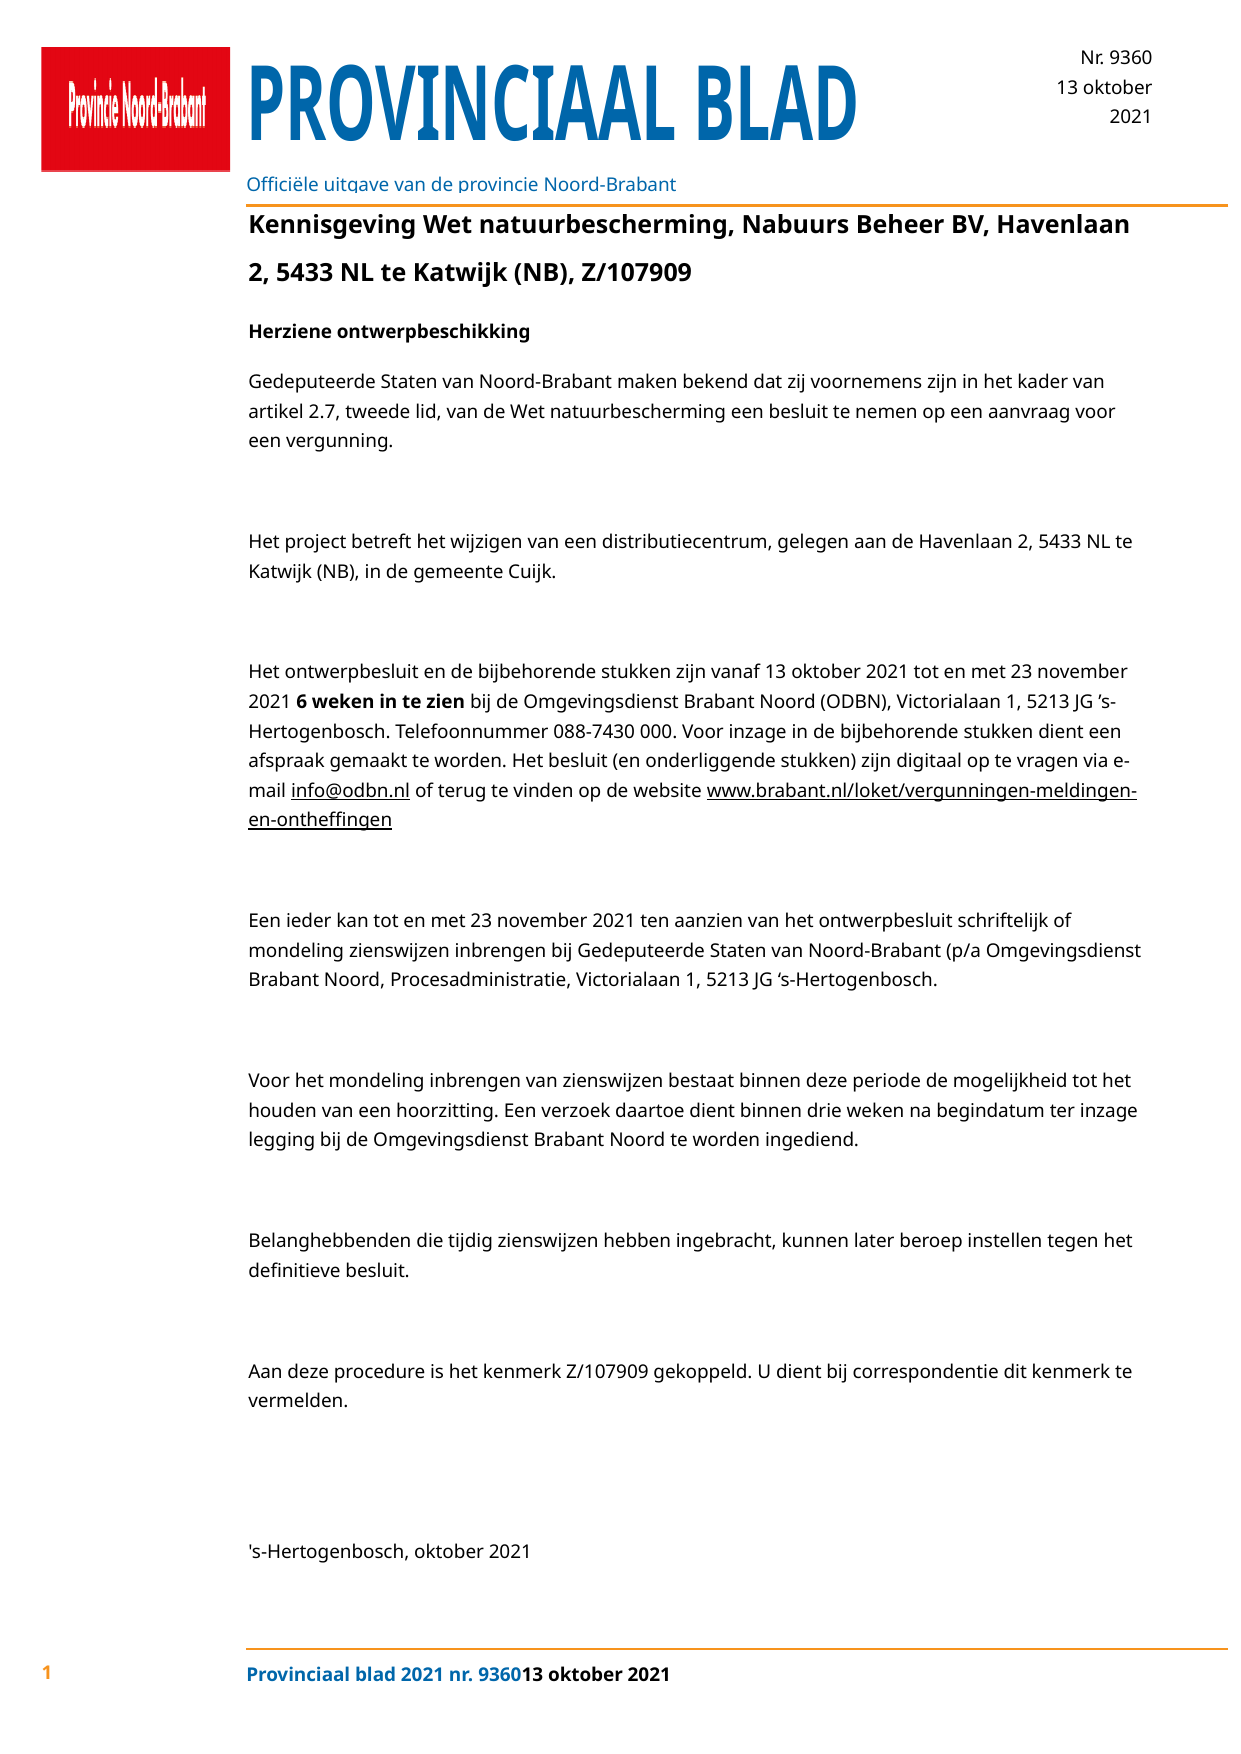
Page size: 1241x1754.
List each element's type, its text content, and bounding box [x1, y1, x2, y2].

text Aan deze procedure is het kenmerk Z/107909 gekoppeld. U dient bij correspondentie dit kenmerk te vermelden. [248, 1358, 1152, 1413]
picture [41, 47, 231, 172]
text Belanghebbenden die tijdig zienswijzen hebben ingebracht, kunnen later beroep instellen tegen het definitieve besluit. [248, 1227, 1152, 1283]
text 's-Hertogenbosch, oktober 2021 [248, 1539, 1152, 1564]
text Gedeputeerde Staten van Noord-Brabant maken bekend dat zij voornemens zijn in het kader van artikel 2.7, tweede lid, van de Wet natuurbescherming een besluit te nemen op een aanvraag voor een vergunning. [248, 368, 1152, 453]
text Het ontwerpbesluit en de bijbehorende stukken zijn vanaf 13 oktober 2021 tot en met 23 november 2021 6 weken in te zien bij de Omgevingsdienst Brabant Noord (ODBN), Victorialaan 1, 5213 JG ’s-Hertogenbosch. Telefoonnummer 088-7430 000. Voor inzage in de bijbehorende stukken dient een afspraak gemaakt te worden. Het besluit (en onderliggende stukken) zijn digitaal op te vragen via e-mail info@odbn.nl of terug te vinden op de website www.brabant.nl/loket/vergunningen-meldingen-en-ontheffingen [248, 659, 1152, 832]
text Een ieder kan tot en met 23 november 2021 ten aanzien van het ontwerpbesluit schriftelijk of mondeling zienswijzen inbrengen bij Gedeputeerde Staten van Noord-Brabant (p/a Omgevingsdienst Brabant Noord, Procesadministratie, Victorialaan 1, 5213 JG ‘s-Hertogenbosch. [248, 907, 1152, 992]
text Herziene ontwerpbeschikking [248, 318, 1152, 344]
text Het project betreft het wijzigen van een distributiecentrum, gelegen aan de Havenlaan 2, 5433 NL te Katwijk (NB), in de gemeente Cuijk. [248, 528, 1152, 584]
text Kennisgeving Wet natuurbescherming, Nabuurs Beheer BV, Havenlaan 2, 5433 NL te Katwijk (NB), Z/107909 [248, 207, 1152, 288]
text Voor het mondeling inbrengen van zienswijzen bestaat binnen deze periode de mogelijkheid tot het houden van een hoorzitting. Een verzoek daartoe dient binnen drie weken na begindatum ter inzage legging bij de Omgevingsdienst Brabant Noord te worden ingediend. [248, 1067, 1152, 1152]
